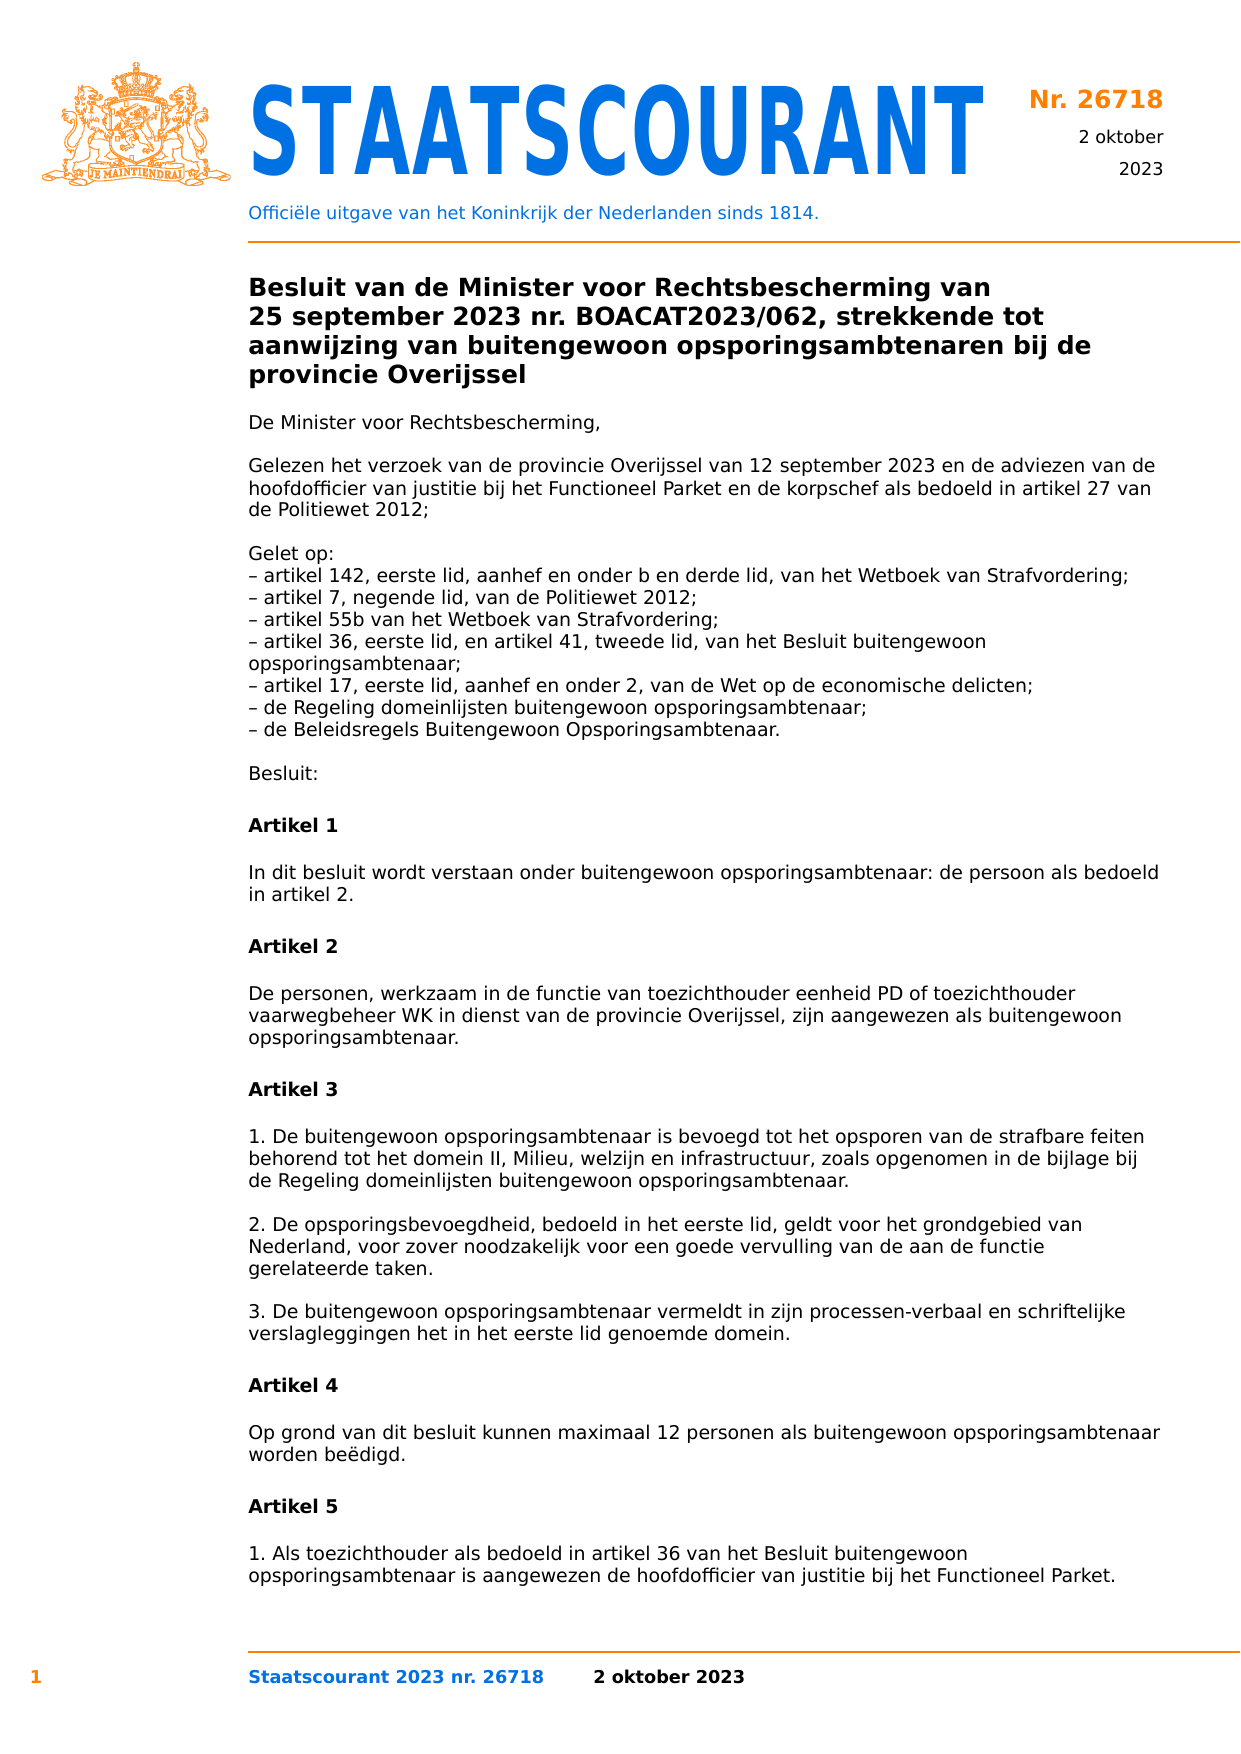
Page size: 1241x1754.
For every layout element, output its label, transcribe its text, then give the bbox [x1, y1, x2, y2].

table_header [25, 62, 248, 241]
text Besluit: [248, 763, 1163, 785]
text In dit besluit wordt verstaan onder buitengewoon opsporingsambtenaar: de persoon als bedoeld in artikel 2. [248, 862, 1163, 906]
text – artikel 142, eerste lid, aanhef en onder b en derde lid, van het Wetboek van Strafvordering; [248, 565, 1163, 587]
text – de Beleidsregels Buitengewoon Opsporingsambtenaar. [248, 719, 1163, 741]
subtitle Artikel 3 [248, 1079, 1163, 1101]
text – artikel 36, eerste lid, en artikel 41, tweede lid, van het Besluit buitengewoon opsporingsambtenaar; [248, 631, 1163, 675]
text 3. De buitengewoon opsporingsambtenaar vermeldt in zijn processen-verbaal en schriftelijke verslagleggingen het in het eerste lid genoemde domein. [248, 1301, 1163, 1345]
table_cell 2023 [998, 153, 1240, 203]
subtitle Artikel 5 [248, 1496, 1163, 1518]
text 1. Als toezichthouder als bedoeld in artikel 36 van het Besluit buitengewoon opsporingsambtenaar is aangewezen de hoofdofficier van justitie bij het Functioneel Parket. [248, 1543, 1163, 1587]
text – de Regeling domeinlijsten buitengewoon opsporingsambtenaar; [248, 697, 1163, 719]
text – artikel 55b van het Wetboek van Strafvordering; [248, 609, 1163, 631]
subtitle Artikel 2 [248, 936, 1163, 958]
subtitle Besluit van de Minister voor Rechtsbescherming van 25 september 2023 nr. BOACAT2023/062, strekkende tot aanwijzing van buitengewoon opsporingsambtenaren bij de provincie Overijssel [248, 273, 1163, 390]
text Gelet op: [248, 543, 1163, 565]
text – artikel 17, eerste lid, aanhef en onder 2, van de Wet op de economische delicten; [248, 675, 1163, 697]
text 1. De buitengewoon opsporingsambtenaar is bevoegd tot het opsporen van de strafbare feiten behorend tot het domein II, Milieu, welzijn en infrastructuur, zoals opgenomen in de bijlage bij de Regeling domeinlijsten buitengewoon opsporingsambtenaar. [248, 1126, 1163, 1192]
picture [41, 62, 231, 186]
text De personen, werkzaam in de functie van toezichthouder eenheid PD of toezichthouder vaarwegbeheer WK in dienst van de provincie Overijssel, zijn aangewezen als buitengewoon opsporingsambtenaar. [248, 983, 1163, 1049]
table_cell Officiële uitgave van het Koninkrijk der Nederlanden sinds 1814. [248, 203, 1240, 241]
text – artikel 7, negende lid, van de Politiewet 2012; [248, 587, 1163, 609]
subtitle Artikel 4 [248, 1375, 1163, 1397]
table_cell 2 oktober [998, 121, 1240, 153]
text 2. De opsporingsbevoegdheid, bedoeld in het eerste lid, geldt voor het grondgebied van Nederland, voor zover noodzakelijk voor een goede vervulling van de aan de functie gerelateerde taken. [248, 1213, 1163, 1279]
text De Minister voor Rechtsbescherming, [248, 412, 1163, 433]
table_header Nr. 26718 [998, 62, 1240, 121]
text Op grond van dit besluit kunnen maximaal 12 personen als buitengewoon opsporingsambtenaar worden beëdigd. [248, 1422, 1163, 1466]
table_header STAATSCOURANT [248, 62, 998, 203]
text Gelezen het verzoek van de provincie Overijssel van 12 september 2023 en de adviezen van de hoofdofficier van justitie bij het Functioneel Parket en de korpschef als bedoeld in artikel 27 van de Politiewet 2012; [248, 455, 1163, 521]
subtitle Artikel 1 [248, 815, 1163, 837]
